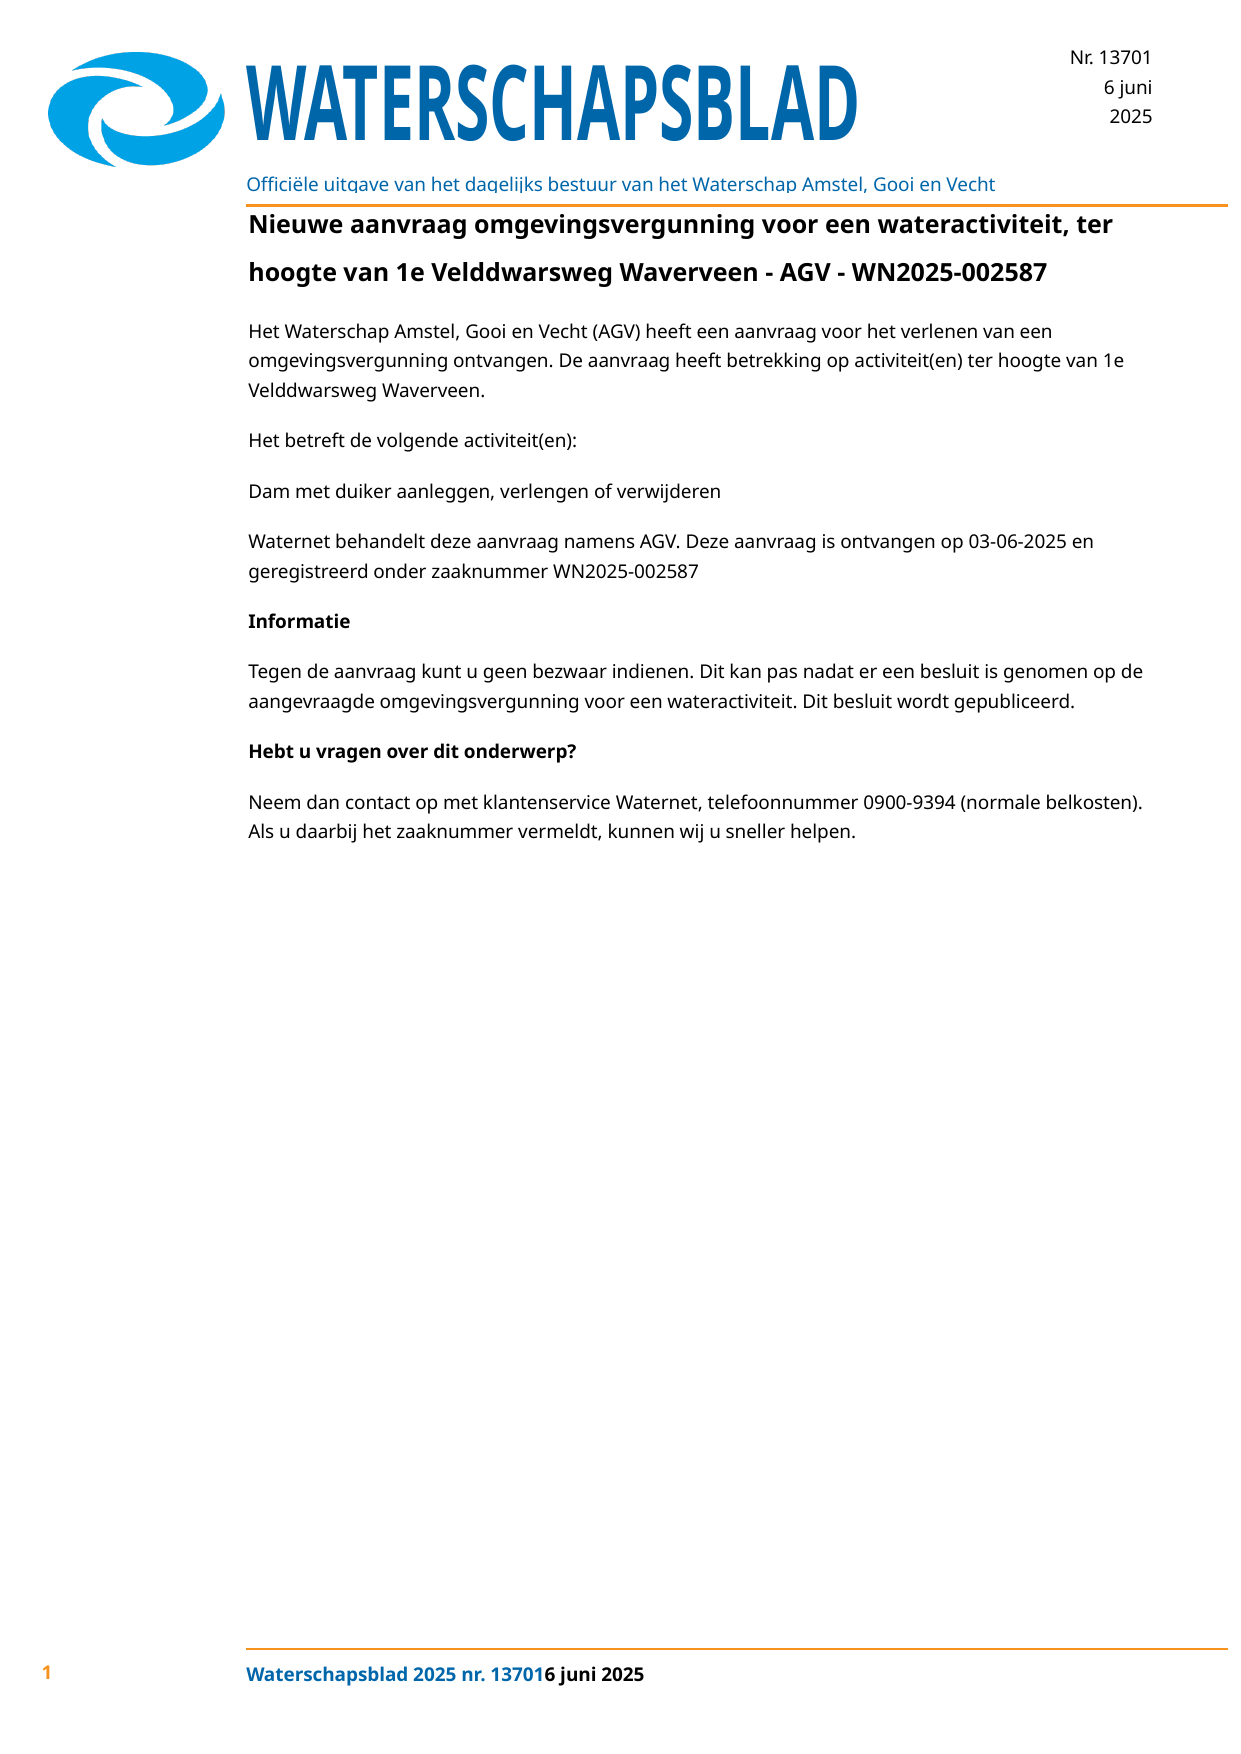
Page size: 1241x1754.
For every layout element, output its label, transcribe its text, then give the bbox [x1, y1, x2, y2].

picture [41, 47, 231, 172]
text Neem dan contact op met klantenservice Waternet, telefoonnummer 0900-9394 (normale belkosten). Als u daarbij het zaaknummer vermeldt, kunnen wij u sneller helpen. [248, 789, 1152, 844]
text Nieuwe aanvraag omgevingsvergunning voor een wateractiviteit, ter hoogte van 1e Velddwarsweg Waverveen - AGV - WN2025-002587 [248, 207, 1152, 288]
text Waternet behandelt deze aanvraag namens AGV. Deze aanvraag is ontvangen op 03-06-2025 en geregistreerd onder zaaknummer WN2025-002587 [248, 528, 1152, 584]
text Tegen de aanvraag kunt u geen bezwaar indienen. Dit kan pas nadat er een besluit is genomen op de aangevraagde omgevingsvergunning voor een wateractiviteit. Dit besluit wordt gepubliceerd. [248, 659, 1152, 714]
text Het betreft de volgende activiteit(en): [248, 427, 1152, 453]
text Hebt u vragen over dit onderwerp? [248, 739, 1152, 764]
text Dam met duiker aanleggen, verlengen of verwijderen [248, 478, 1152, 504]
text Informatie [248, 608, 1152, 634]
text Het Waterschap Amstel, Gooi en Vecht (AGV) heeft een aanvraag voor het verlenen van een omgevingsvergunning ontvangen. De aanvraag heeft betrekking op activiteit(en) ter hoogte van 1e Velddwarsweg Waverveen. [248, 318, 1152, 403]
